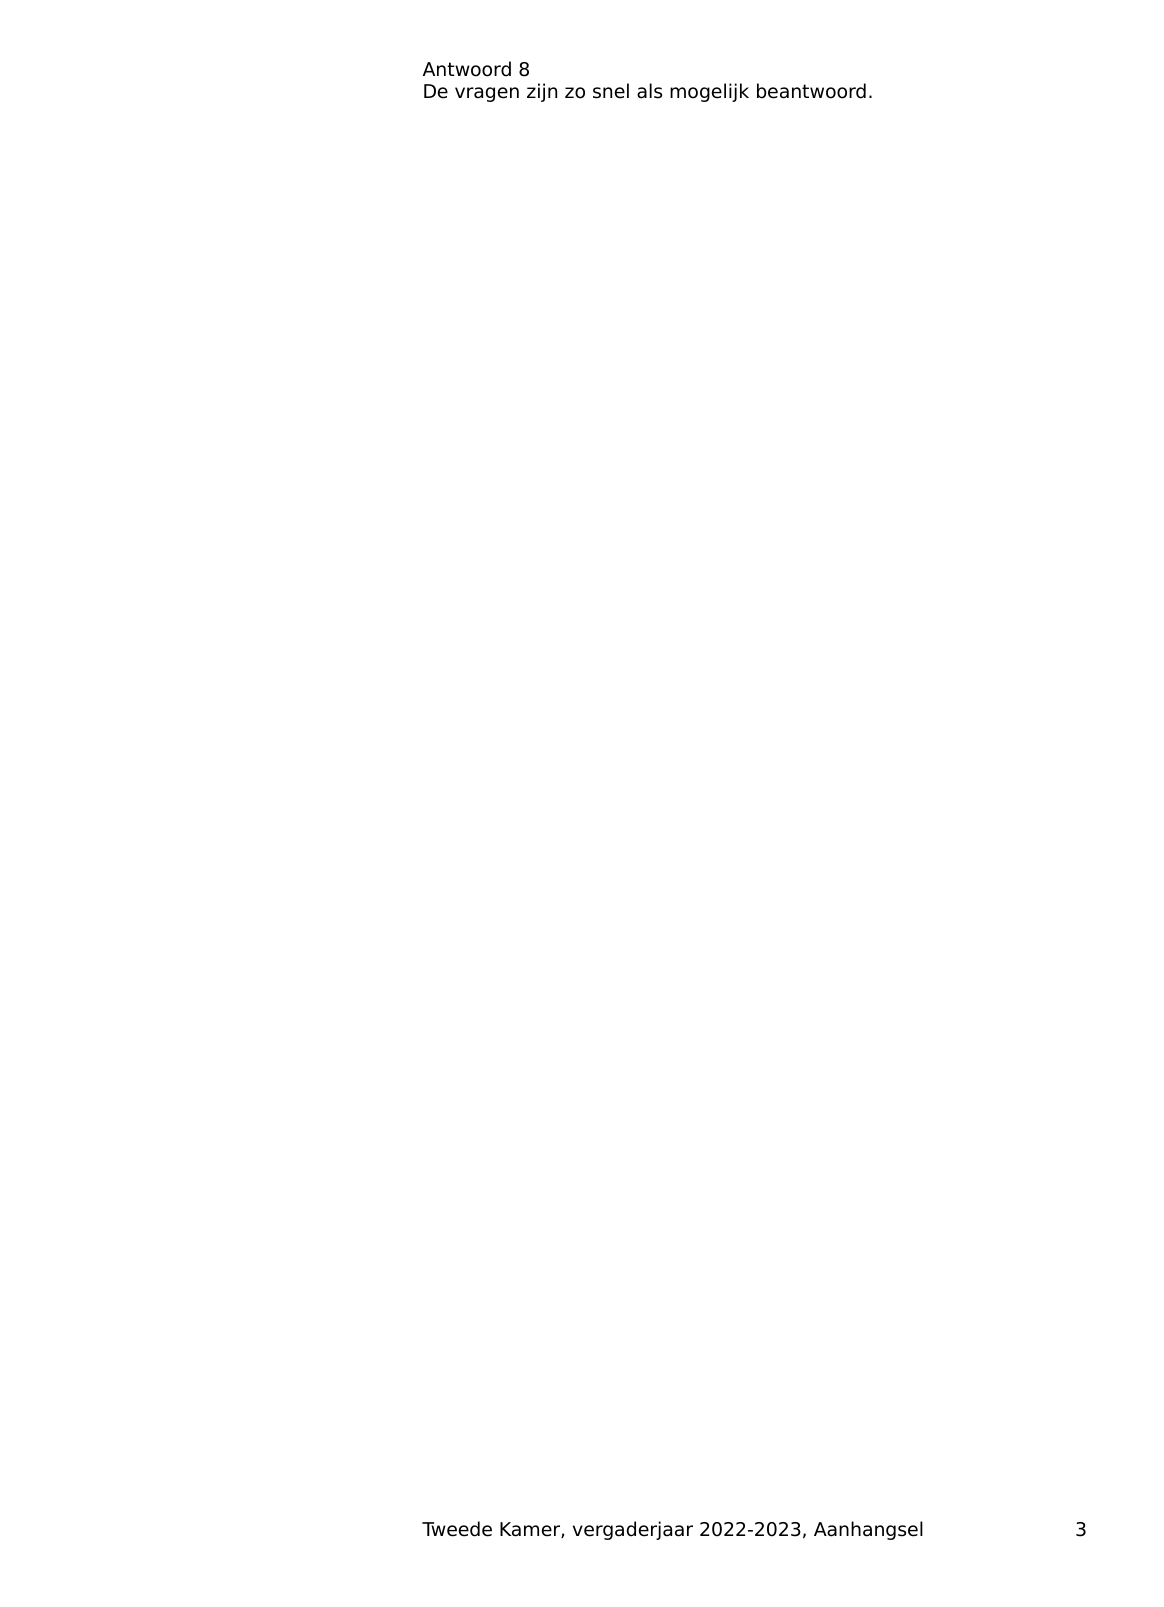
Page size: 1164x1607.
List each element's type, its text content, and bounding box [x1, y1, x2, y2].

text Antwoord 8 [422, 59, 1087, 81]
text De vragen zijn zo snel als mogelijk beantwoord. [422, 81, 1087, 103]
